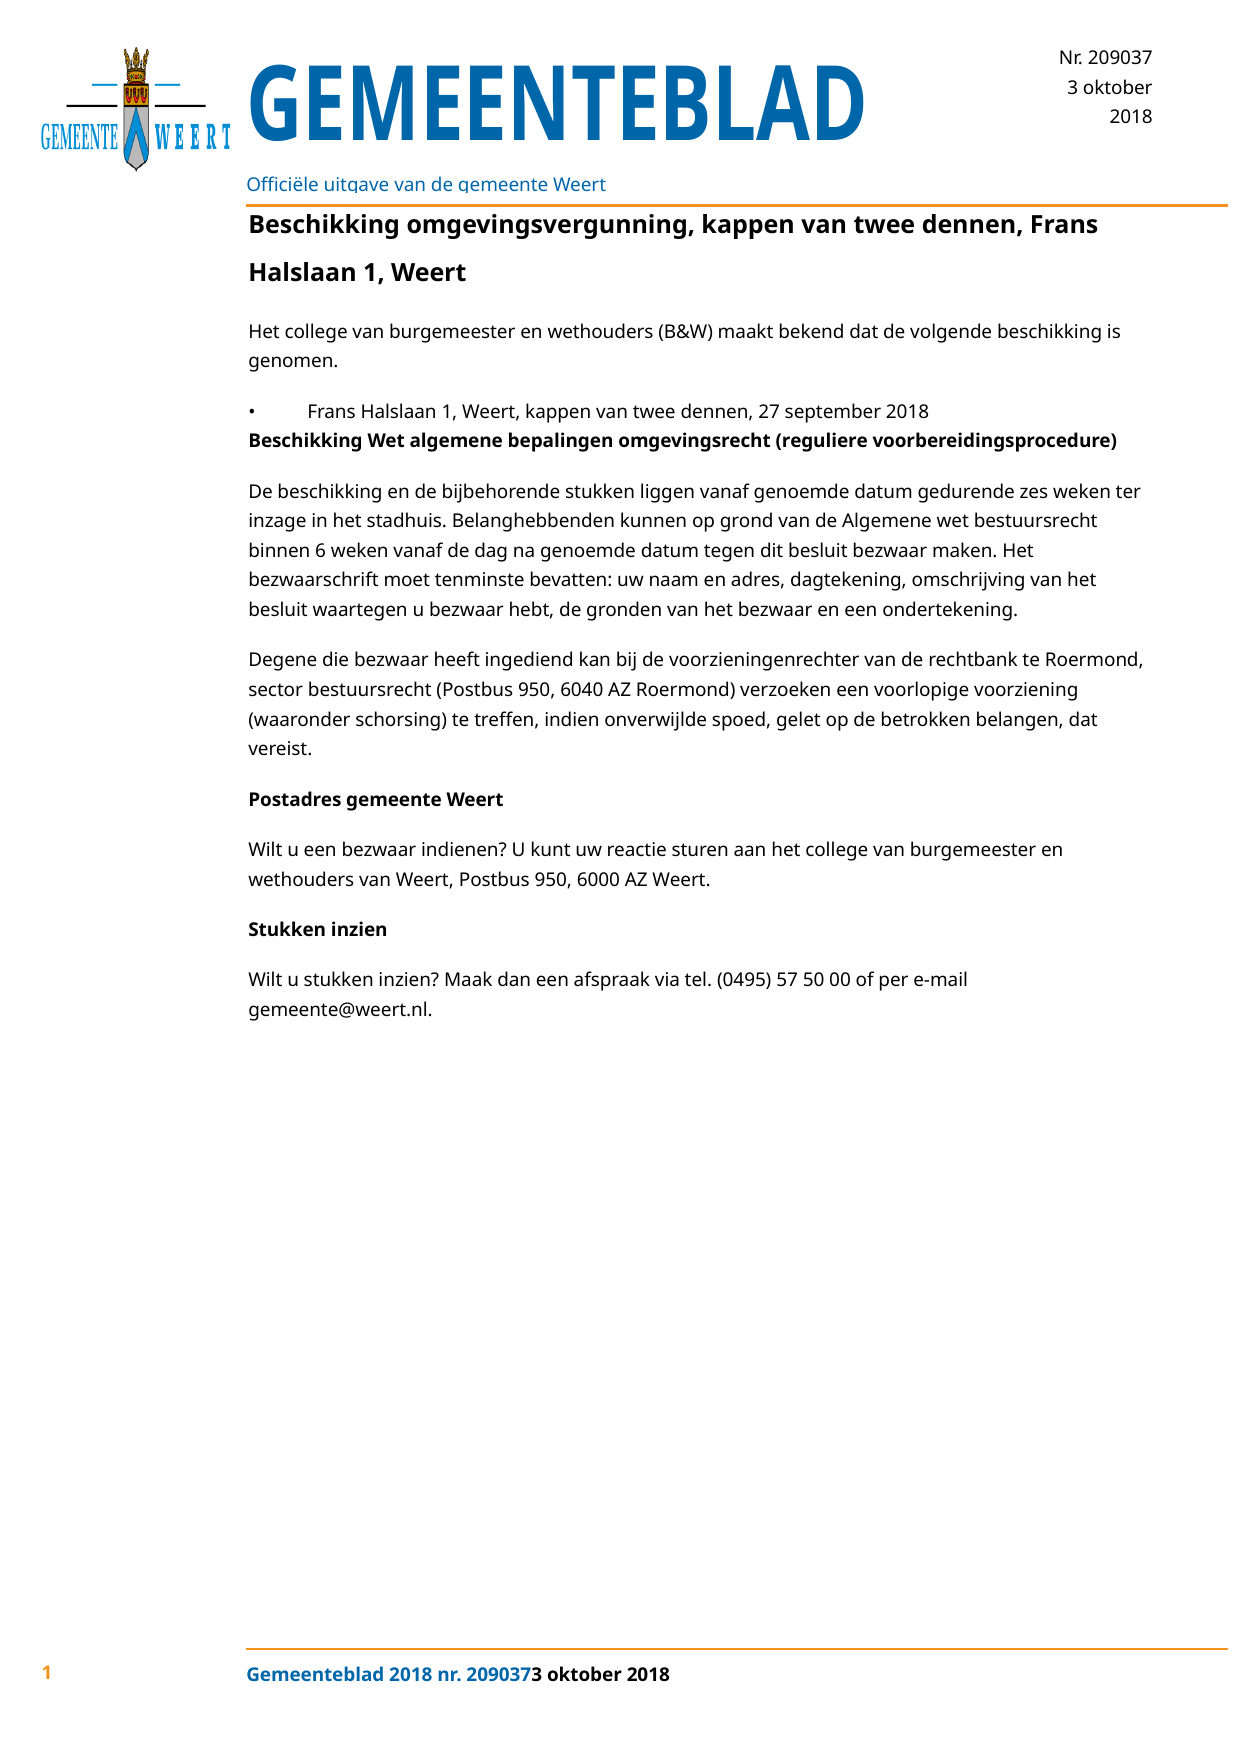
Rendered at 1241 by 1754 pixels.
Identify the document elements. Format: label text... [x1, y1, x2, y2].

text Het college van burgemeester en wethouders (B&W) maakt bekend dat de volgende beschikking is genomen. [248, 318, 1152, 373]
list Frans Halslaan 1, Weert, kappen van twee dennen, 27 september 2018 [248, 398, 1152, 424]
text Degene die bezwaar heeft ingediend kan bij de voorzieningenrechter van de rechtbank te Roermond, sector bestuursrecht (Postbus 950, 6040 AZ Roermond) verzoeken een voorlopige voorziening (waaronder schorsing) te treffen, indien onverwijlde spoed, gelet op de betrokken belangen, dat vereist. [248, 647, 1152, 761]
text Stukken inzien [248, 916, 1152, 942]
text Wilt u stukken inzien? Maak dan een afspraak via tel. (0495) 57 50 00 of per e-mail gemeente@weert.nl. [248, 967, 1152, 1022]
text De beschikking en de bijbehorende stukken liggen vanaf genoemde datum gedurende zes weken ter inzage in het stadhuis. Belanghebbenden kunnen op grond van de Algemene wet bestuursrecht binnen 6 weken vanaf de dag na genoemde datum tegen dit besluit bezwaar maken. Het bezwaarschrift moet tenminste bevatten: uw naam en adres, dagtekening, omschrijving van het besluit waartegen u bezwaar hebt, de gronden van het bezwaar en een ondertekening. [248, 478, 1152, 622]
text Wilt u een bezwaar indienen? U kunt uw reactie sturen aan het college van burgemeester en wethouders van Weert, Postbus 950, 6000 AZ Weert. [248, 836, 1152, 892]
picture [41, 47, 231, 172]
text Postadres gemeente Weert [248, 786, 1152, 812]
text Beschikking Wet algemene bepalingen omgevingsrecht (reguliere voorbereidingsprocedure) [248, 427, 1152, 453]
text Beschikking omgevingsvergunning, kappen van twee dennen, Frans Halslaan 1, Weert [248, 207, 1152, 288]
